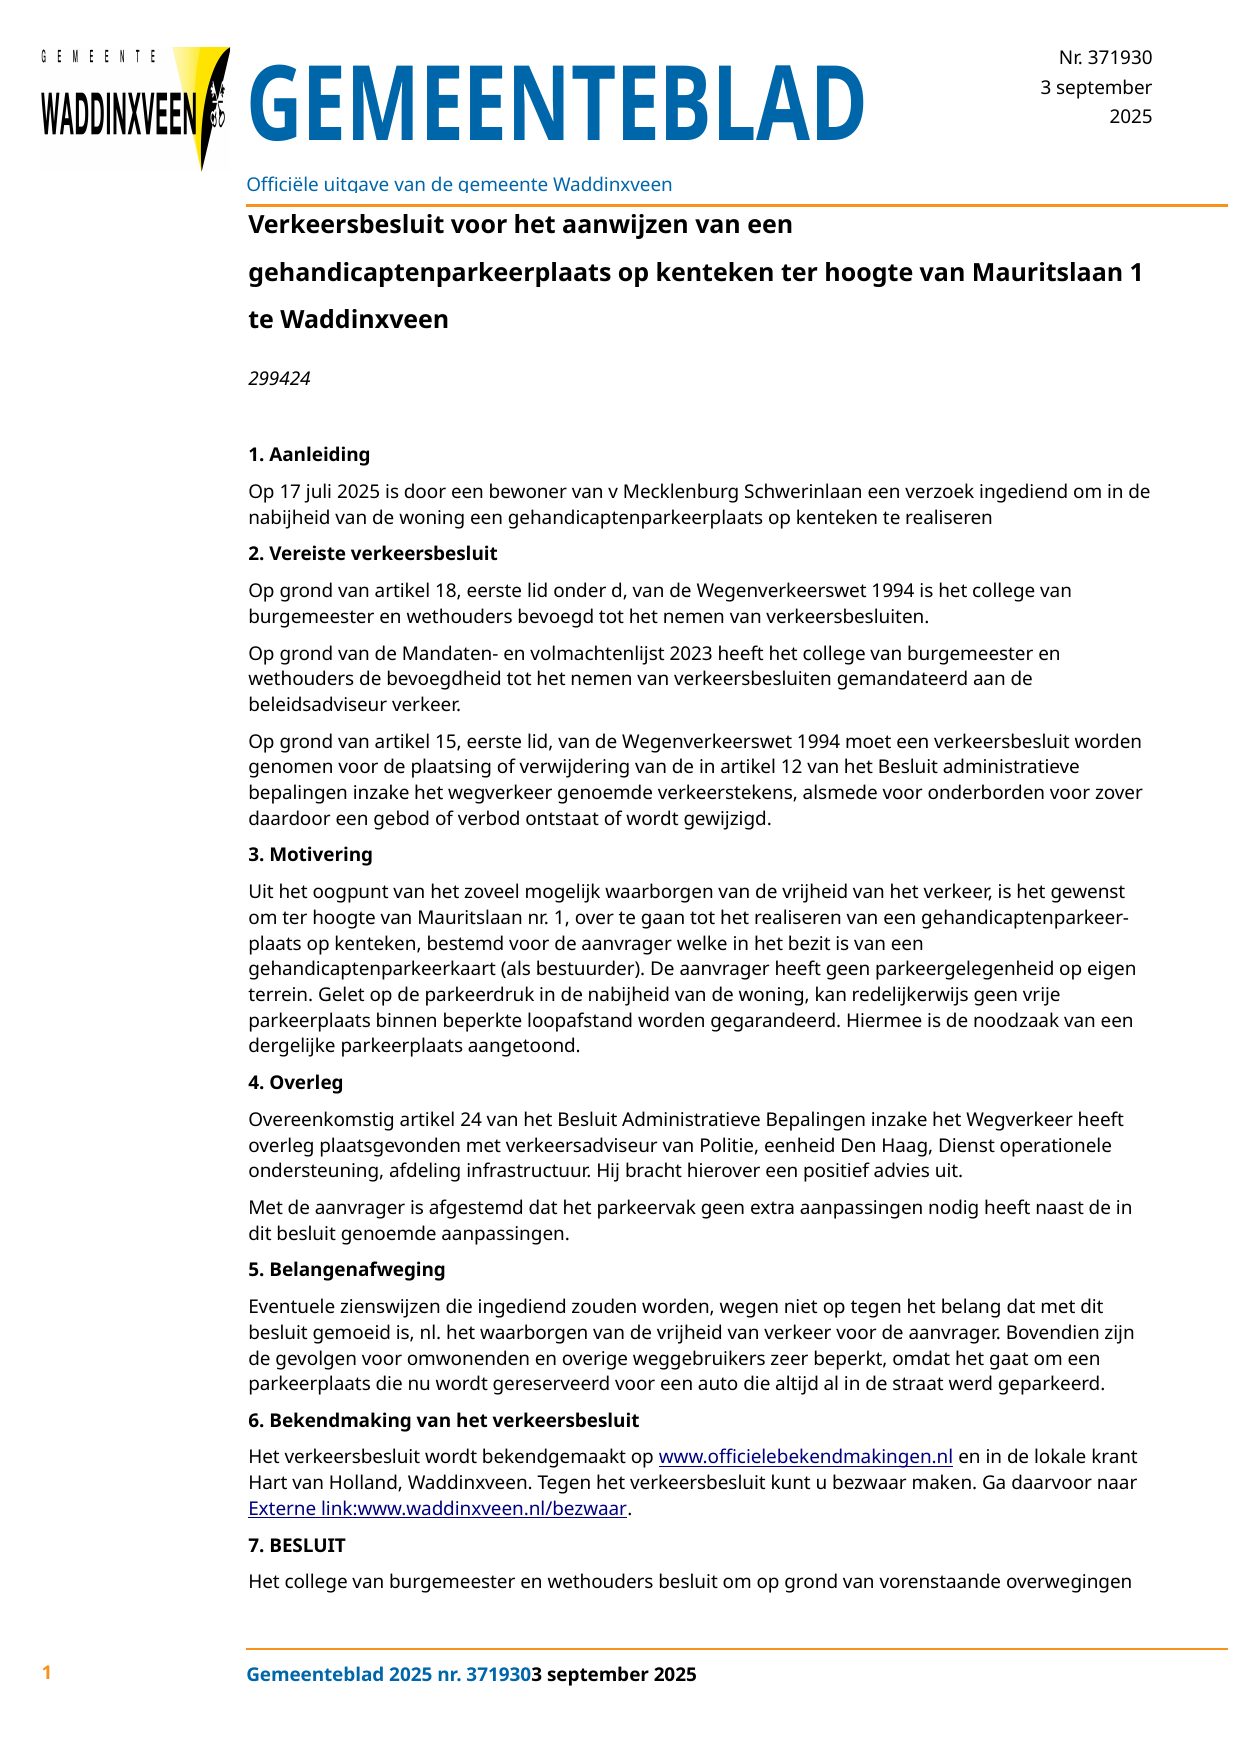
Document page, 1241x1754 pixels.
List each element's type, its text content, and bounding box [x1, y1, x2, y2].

text Het verkeersbesluit wordt bekendgemaakt op www.officielebekendmakingen.nl en in de lokale krant Hart van Holland, Waddinxveen. Tegen het verkeersbesluit kunt u bezwaar maken. Ga daarvoor naar Externe link:www.waddinxveen.nl/bezwaar. [248, 1444, 1152, 1521]
text 5. Belangenafweging [248, 1257, 1152, 1282]
text Uit het oogpunt van het zoveel mogelijk waarborgen van de vrijheid van het verkeer, is het gewenst om ter hoogte van Mauritslaan nr. 1, over te gaan tot het realiseren van een gehandicaptenparkeer-plaats op kenteken, bestemd voor de aanvrager welke in het bezit is van een gehandicaptenparkeerkaart (als bestuurder). De aanvrager heeft geen parkeergelegenheid op eigen terrein. Gelet op de parkeerdruk in de nabijheid van de woning, kan redelijkerwijs geen vrije parkeerplaats binnen beperkte loopafstand worden gegarandeerd. Hiermee is de noodzaak van een dergelijke parkeerplaats aangetoond. [248, 878, 1152, 1058]
text 1. Aanleiding [248, 442, 1152, 467]
text Het college van burgemeester en wethouders besluit om op grond van vorenstaande overwegingen [248, 1568, 1152, 1594]
text Met de aanvrager is afgestemd dat het parkeervak geen extra aanpassingen nodig heeft naast de in dit besluit genoemde aanpassingen. [248, 1194, 1152, 1246]
text 2. Vereiste verkeersbesluit [248, 541, 1152, 566]
text 6. Bekendmaking van het verkeersbesluit [248, 1407, 1152, 1433]
text 299424 [248, 366, 1152, 391]
text 4. Overleg [248, 1069, 1152, 1095]
text Overeenkomstig artikel 24 van het Besluit Administratieve Bepalingen inzake het Wegverkeer heeft overleg plaatsgevonden met verkeersadviseur van Politie, eenheid Den Haag, Dienst operationele ondersteuning, afdeling infrastructuur. Hij bracht hierover een positief advies uit. [248, 1106, 1152, 1183]
text 7. BESLUIT [248, 1532, 1152, 1558]
text Op grond van artikel 18, eerste lid onder d, van de Wegenverkeerswet 1994 is het college van burgemeester en wethouders bevoegd tot het nemen van verkeersbesluiten. [248, 577, 1152, 629]
text Op 17 juli 2025 is door een bewoner van v Mecklenburg Schwerinlaan een verzoek ingediend om in de nabijheid van de woning een gehandicaptenparkeerplaats op kenteken te realiseren [248, 478, 1152, 530]
text Op grond van artikel 15, eerste lid, van de Wegenverkeerswet 1994 moet een verkeersbesluit worden genomen voor de plaatsing of verwijdering van de in artikel 12 van het Besluit administratieve bepalingen inzake het wegverkeer genoemde verkeerstekens, alsmede voor onderborden voor zover daardoor een gebod of verbod ontstaat of wordt gewijzigd. [248, 728, 1152, 831]
text Op grond van de Mandaten- en volmachtenlijst 2023 heeft het college van burgemeester en wethouders de bevoegdheid tot het nemen van verkeersbesluiten gemandateerd aan de beleidsadviseur verkeer. [248, 640, 1152, 717]
text 3. Motivering [248, 842, 1152, 867]
text Verkeersbesluit voor het aanwijzen van een gehandicaptenparkeerplaats op kenteken ter hoogte van Mauritslaan 1 te Waddinxveen [248, 207, 1152, 336]
picture [41, 47, 231, 172]
text Eventuele zienswijzen die ingediend zouden worden, wegen niet op tegen het belang dat met dit besluit gemoeid is, nl. het waarborgen van de vrijheid van verkeer voor de aanvrager. Bovendien zijn de gevolgen voor omwonenden en overige weggebruikers zeer beperkt, omdat het gaat om een parkeerplaats die nu wordt gereserveerd voor een auto die altijd al in de straat werd geparkeerd. [248, 1293, 1152, 1396]
